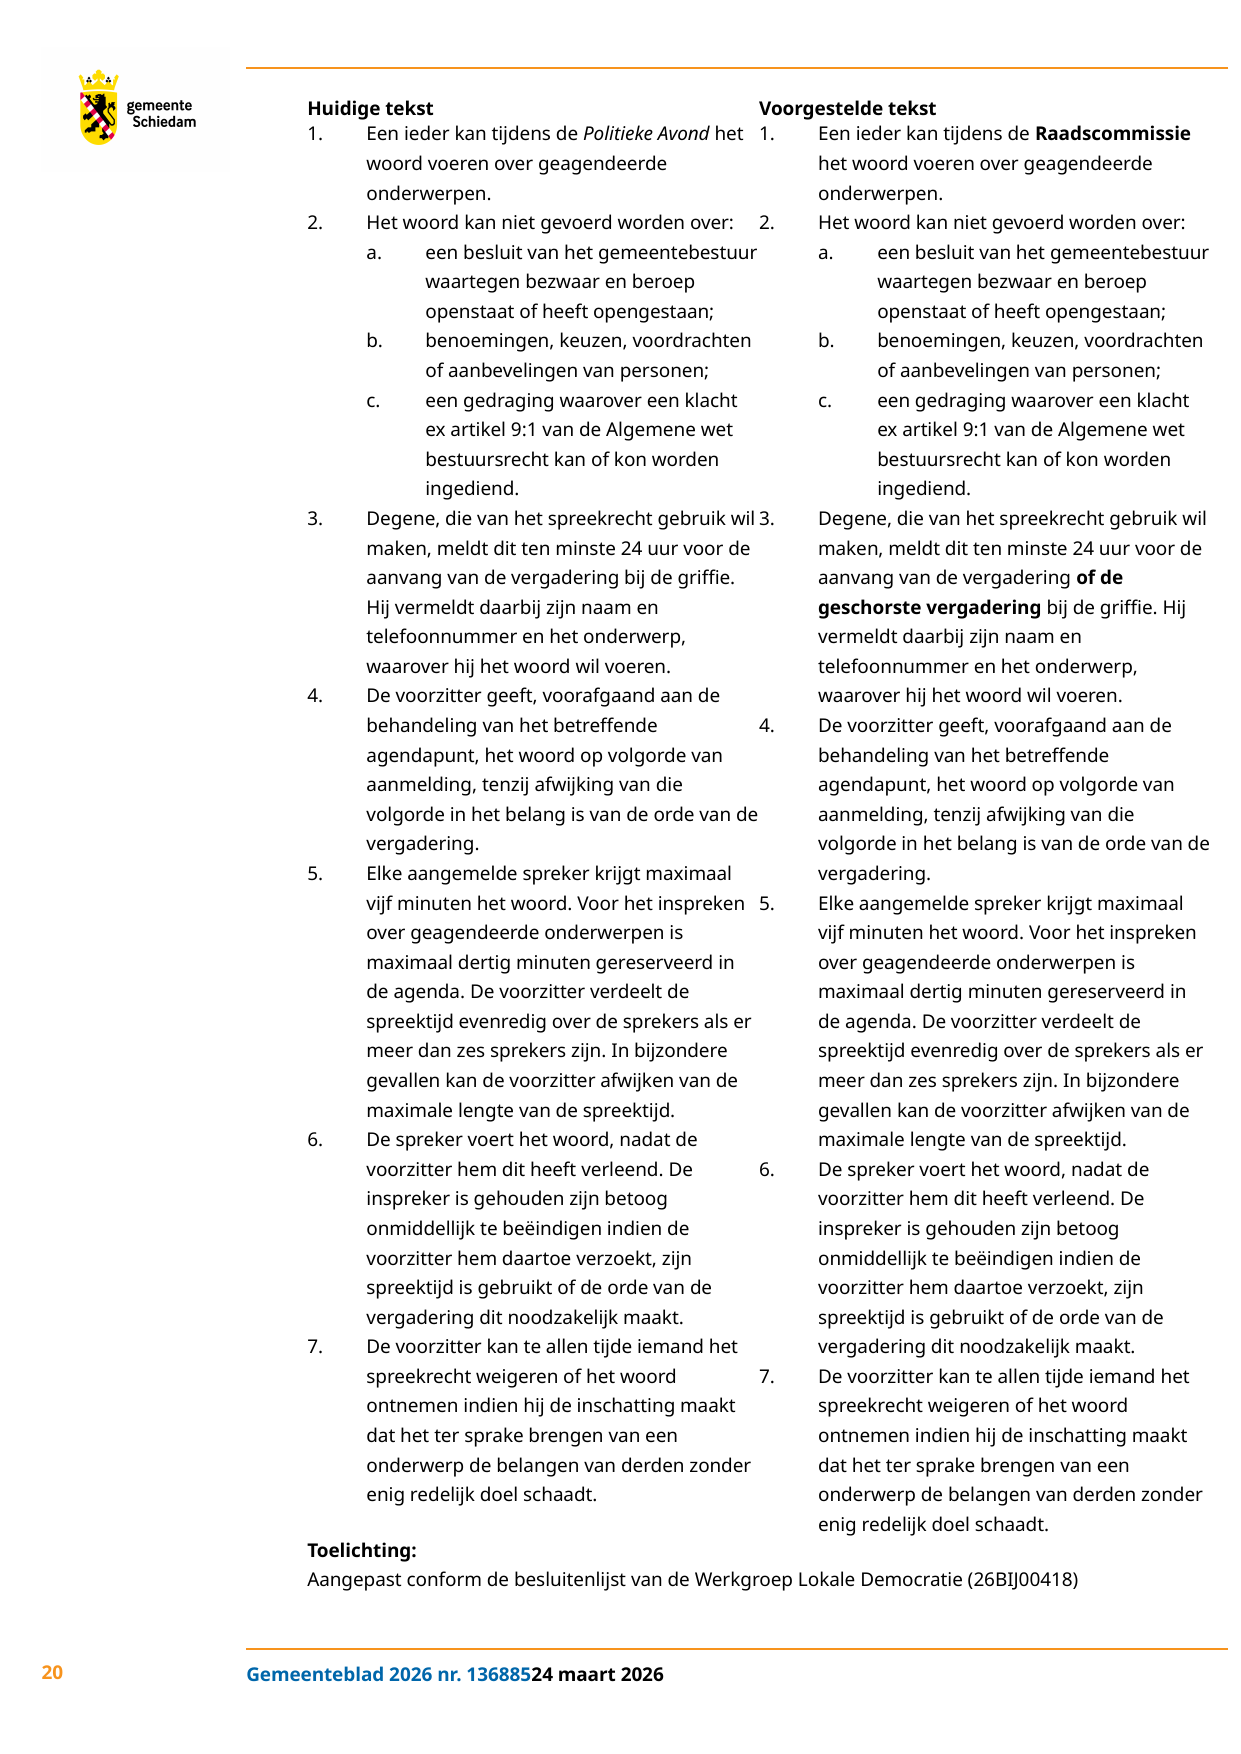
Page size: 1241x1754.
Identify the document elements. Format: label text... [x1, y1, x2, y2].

picture [41, 47, 231, 172]
table_cell Een ieder kan tijdens de Politieke Avond het woord voeren over geagendeerde onderwerpen. Het woord kan niet gevoerd worden over: een besluit van het gemeentebestuur waartegen bezwaar en beroep openstaat of heeft opengestaan; benoemingen, keuzen, voordrachten of aanbevelingen van personen; een gedraging waarover een klacht ex artikel 9:1 van de Algemene wet bestuursrecht kan of kon worden ingediend. Degene, die van het spreekrecht gebruik wil maken, meldt dit ten minste 24 uur voor de aanvang van de vergadering bij de griffie. Hij vermeldt daarbij zijn naam en telefoonnummer en het onderwerp, waarover hij het woord wil voeren. De voorzitter geeft, voorafgaand aan de behandeling van het betreffende agendapunt, het woord op volgorde van aanmelding, tenzij afwijking van die volgorde in het belang is van de orde van de vergadering. Elke aangemelde spreker krijgt maximaal vijf minuten het woord. Voor het inspreken over geagendeerde onderwerpen is maximaal dertig minuten gereserveerd in de agenda. De voorzitter verdeelt de spreektijd evenredig over de sprekers als er meer dan zes sprekers zijn. In bijzondere gevallen kan de voorzitter afwijken van de maximale lengte van de spreektijd. De spreker voert het woord, nadat de voorzitter hem dit heeft verleend. De inspreker is gehouden zijn betoog onmiddellijk te beëindigen indien de voorzitter hem daartoe verzoekt, zijn spreektijd is gebruikt of de orde van de vergadering dit noodzakelijk maakt. De voorzitter kan te allen tijde iemand het spreekrecht weigeren of het woord ontnemen indien hij de inschatting maakt dat het ter sprake brengen van een onderwerp de belangen van derden zonder enig redelijk doel schaadt. [307, 121, 759, 1537]
table_cell Toelichting: Aangepast conform de besluitenlijst van de Werkgroep Lokale Democratie (26BIJ00418) [307, 1537, 1211, 1592]
table_header Huidige tekst [307, 95, 759, 121]
table_cell Een ieder kan tijdens de Raadscommissie het woord voeren over geagendeerde onderwerpen. Het woord kan niet gevoerd worden over: een besluit van het gemeentebestuur waartegen bezwaar en beroep openstaat of heeft opengestaan; benoemingen, keuzen, voordrachten of aanbevelingen van personen; een gedraging waarover een klacht ex artikel 9:1 van de Algemene wet bestuursrecht kan of kon worden ingediend. Degene, die van het spreekrecht gebruik wil maken, meldt dit ten minste 24 uur voor de aanvang van de vergadering of de geschorste vergadering bij de griffie. Hij vermeldt daarbij zijn naam en telefoonnummer en het onderwerp, waarover hij het woord wil voeren. De voorzitter geeft, voorafgaand aan de behandeling van het betreffende agendapunt, het woord op volgorde van aanmelding, tenzij afwijking van die volgorde in het belang is van de orde van de vergadering. Elke aangemelde spreker krijgt maximaal vijf minuten het woord. Voor het inspreken over geagendeerde onderwerpen is maximaal dertig minuten gereserveerd in de agenda. De voorzitter verdeelt de spreektijd evenredig over de sprekers als er meer dan zes sprekers zijn. In bijzondere gevallen kan de voorzitter afwijken van de maximale lengte van de spreektijd. De spreker voert het woord, nadat de voorzitter hem dit heeft verleend. De inspreker is gehouden zijn betoog onmiddellijk te beëindigen indien de voorzitter hem daartoe verzoekt, zijn spreektijd is gebruikt of de orde van de vergadering dit noodzakelijk maakt. De voorzitter kan te allen tijde iemand het spreekrecht weigeren of het woord ontnemen indien hij de inschatting maakt dat het ter sprake brengen van een onderwerp de belangen van derden zonder enig redelijk doel schaadt. [759, 121, 1211, 1537]
table_header Voorgestelde tekst [759, 95, 1211, 121]
